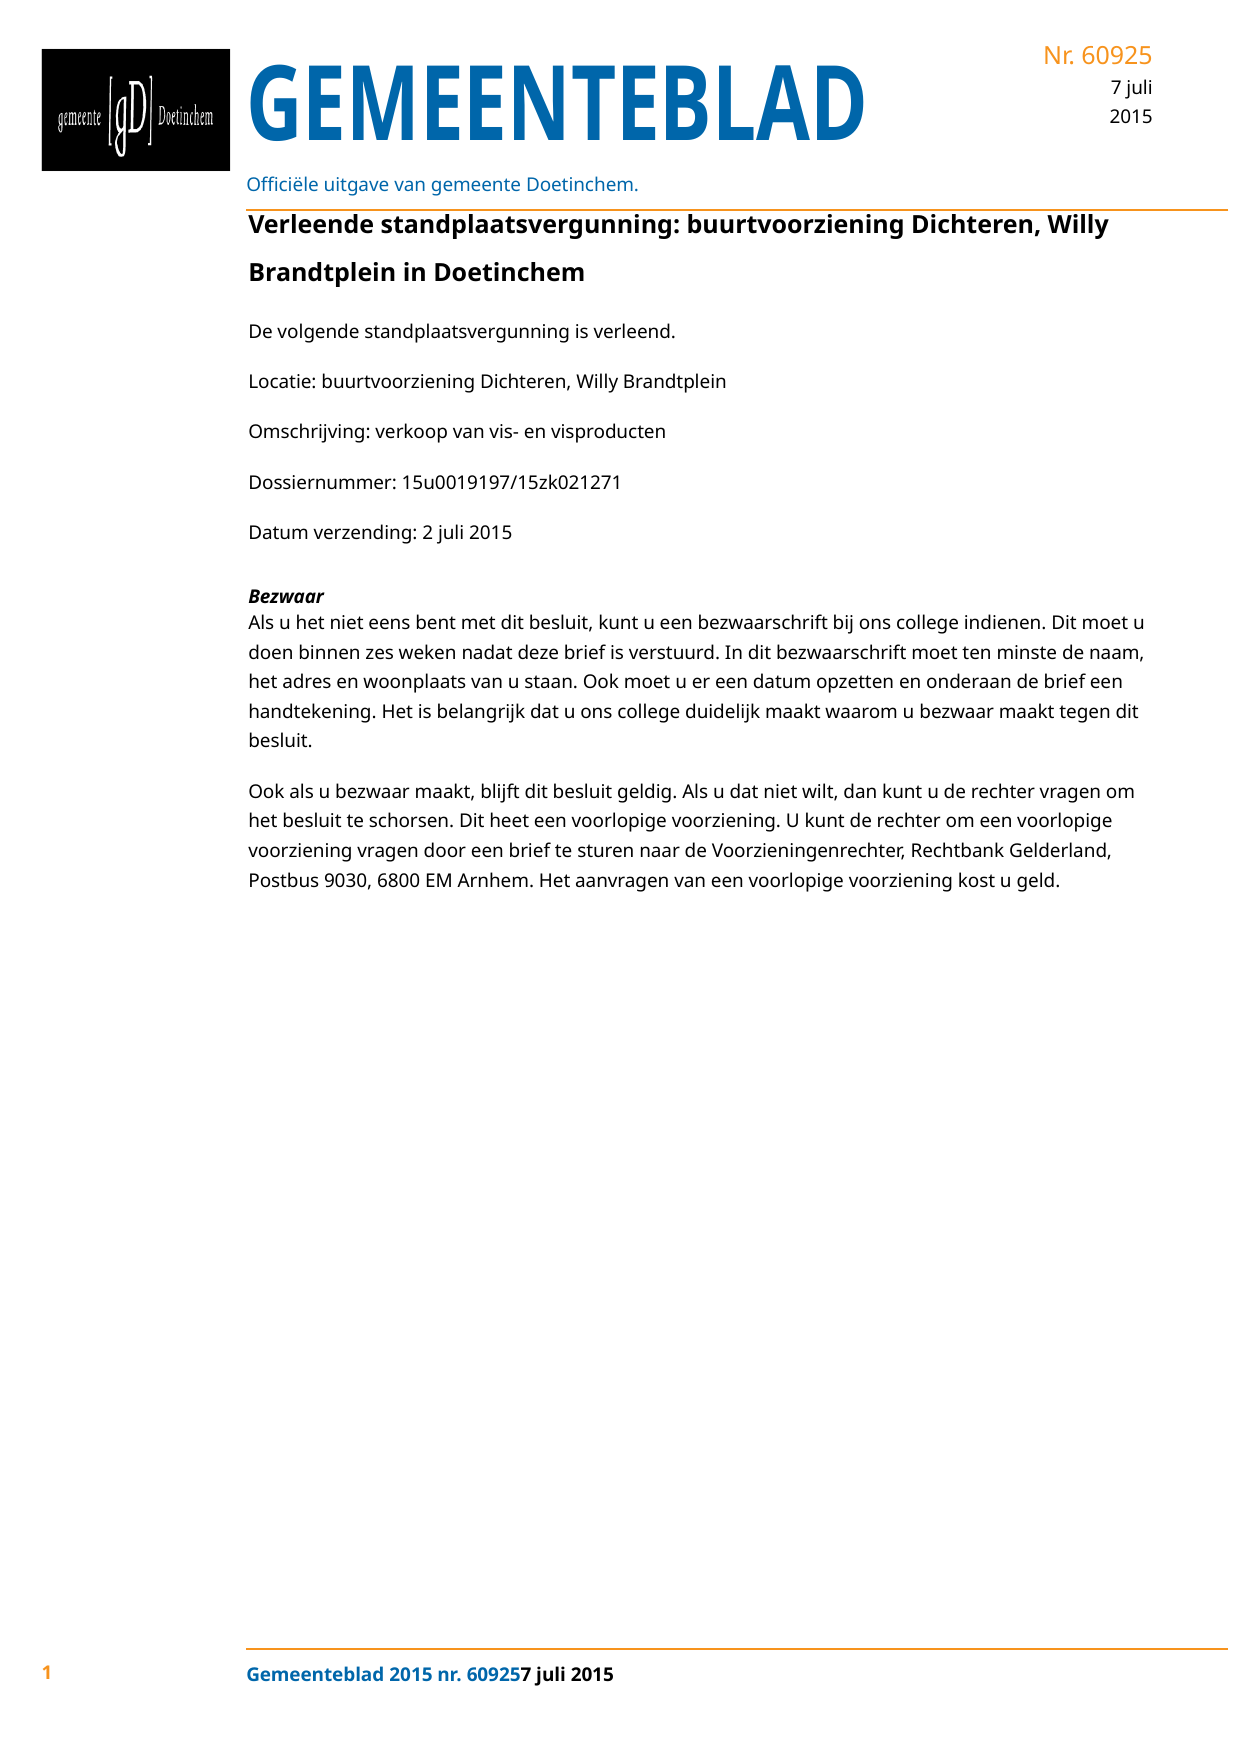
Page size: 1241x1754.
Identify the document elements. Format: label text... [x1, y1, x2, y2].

text De volgende standplaatsvergunning is verleend. [248, 318, 1152, 344]
text Dossiernummer: 15u0019197/15zk021271 [248, 469, 1152, 495]
text Ook als u bezwaar maakt, blijft dit besluit geldig. Als u dat niet wilt, dan kunt u de rechter vragen om het besluit te schorsen. Dit heet een voorlopige voorziening. U kunt de rechter om een voorlopige voorziening vragen door een brief te sturen naar de Voorzieningenrechter, Rechtbank Gelderland, Postbus 9030, 6800 EM Arnhem. Het aanvragen van een voorlopige voorziening kost u geld. [248, 778, 1152, 892]
text Als u het niet eens bent met dit besluit, kunt u een bezwaarschrift bij ons college indienen. Dit moet u doen binnen zes weken nadat deze brief is verstuurd. In dit bezwaarschrift moet ten minste de naam, het adres en woonplaats van u staan. Ook moet u er een datum opzetten en onderaan de brief een handtekening. Het is belangrijk dat u ons college duidelijk maakt waarom u bezwaar maakt tegen dit besluit. [248, 609, 1152, 753]
text Omschrijving: verkoop van vis- en visproducten [248, 419, 1152, 444]
text Verleende standplaatsvergunning: buurtvoorziening Dichteren, Willy Brandtplein in Doetinchem [248, 211, 1152, 288]
text Datum verzending: 2 juli 2015 [248, 519, 1152, 545]
text Bezwaar [248, 583, 1152, 609]
text Locatie: buurtvoorziening Dichteren, Willy Brandtplein [248, 368, 1152, 394]
picture [41, 47, 231, 172]
